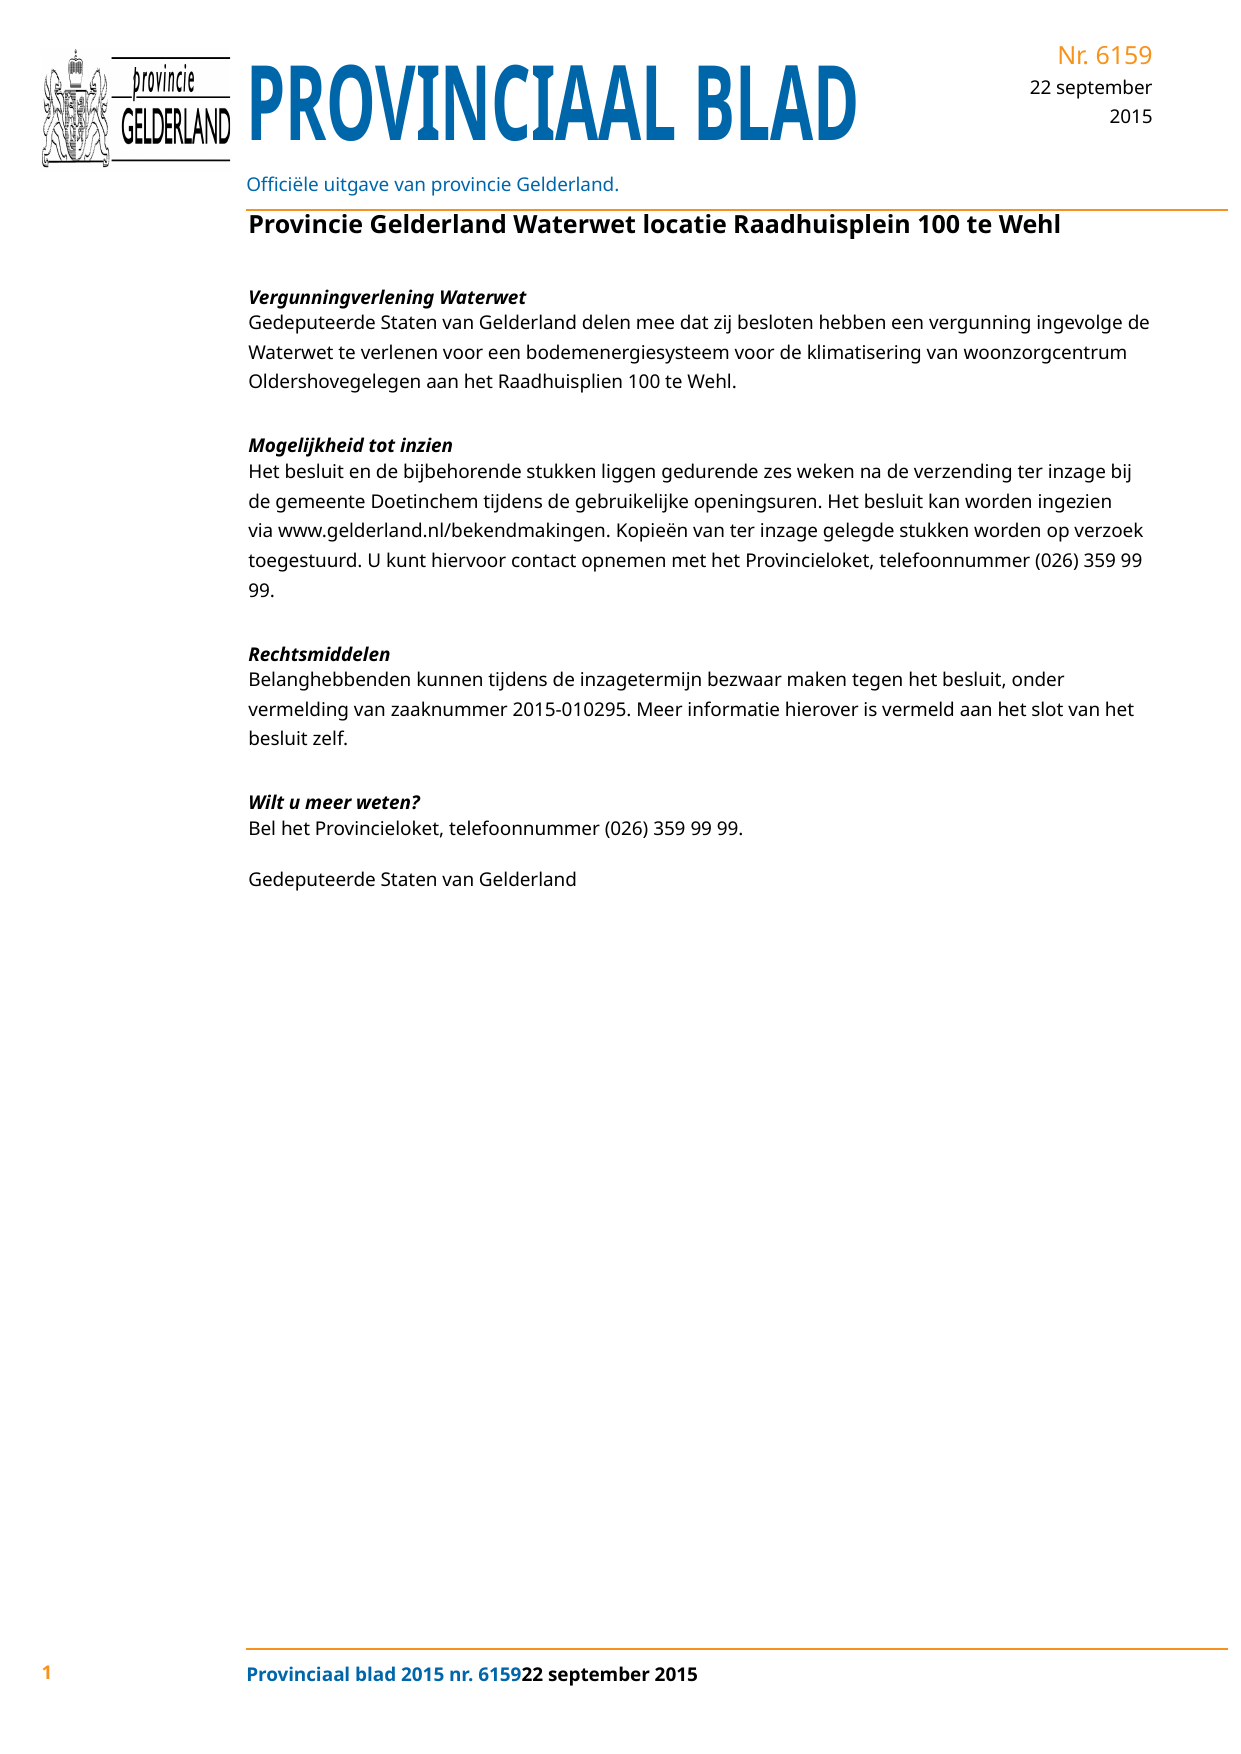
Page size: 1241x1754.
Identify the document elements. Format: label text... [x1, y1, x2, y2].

text Gedeputeerde Staten van Gelderland delen mee dat zij besloten hebben een vergunning ingevolge de Waterwet te verlenen voor een bodemenergiesysteem voor de klimatisering van woonzorgcentrum Oldershovegelegen aan het Raadhuisplien 100 te Wehl. [248, 309, 1152, 394]
text Wilt u meer weten? [248, 789, 1152, 815]
text Bel het Provincieloket, telefoonnummer (026) 359 99 99. [248, 815, 1152, 841]
picture [41, 47, 231, 172]
text Vergunningverlening Waterwet [248, 284, 1152, 309]
text Mogelijkheid tot inzien [248, 433, 1152, 458]
text Gedeputeerde Staten van Gelderland [248, 866, 1152, 891]
text Rechtsmiddelen [248, 641, 1152, 666]
text Belanghebbenden kunnen tijdens de inzagetermijn bezwaar maken tegen het besluit, onder vermelding van zaaknummer 2015-010295. Meer informatie hierover is vermeld aan het slot van het besluit zelf. [248, 666, 1152, 751]
text Provincie Gelderland Waterwet locatie Raadhuisplein 100 te Wehl [248, 211, 1152, 241]
text Het besluit en de bijbehorende stukken liggen gedurende zes weken na de verzending ter inzage bij de gemeente Doetinchem tijdens de gebruikelijke openingsuren. Het besluit kan worden ingezien via www.gelderland.nl/bekendmakingen. Kopieën van ter inzage gelegde stukken worden op verzoek toegestuurd. U kunt hiervoor contact opnemen met het Provincieloket, telefoonnummer (026) 359 99 99. [248, 458, 1152, 602]
